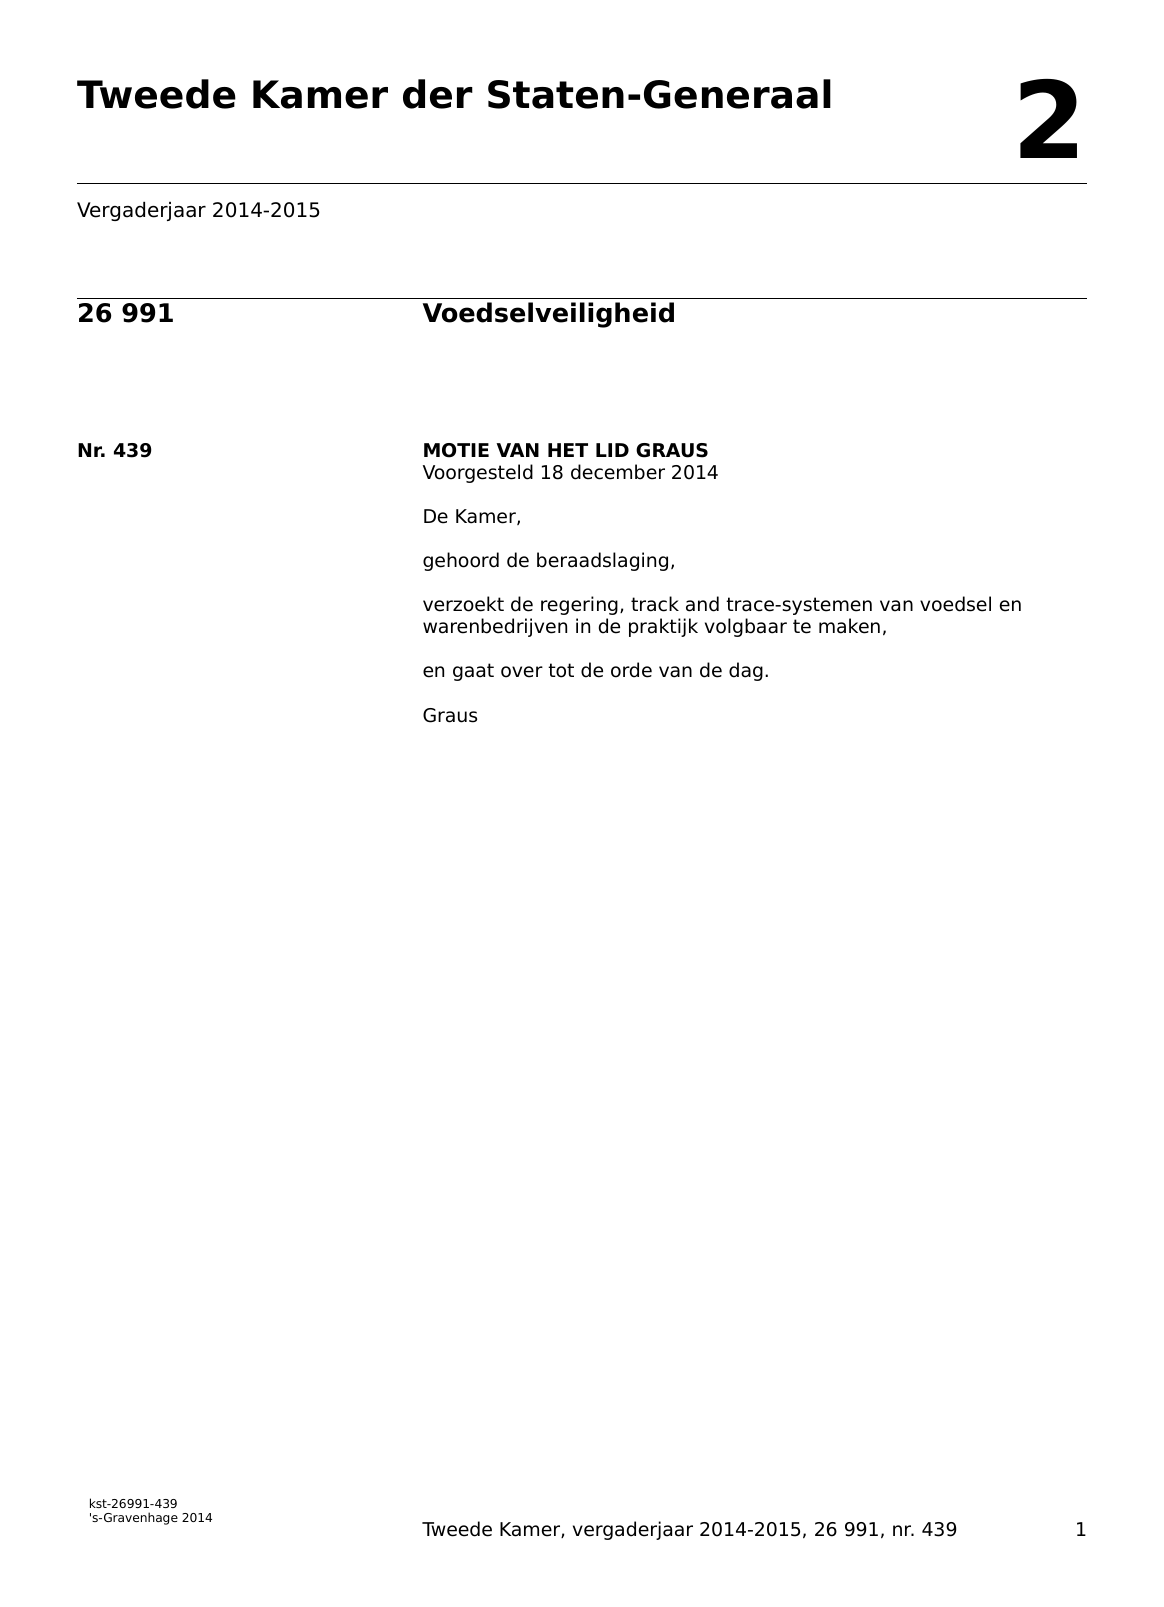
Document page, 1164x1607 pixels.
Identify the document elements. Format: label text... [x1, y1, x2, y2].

table_cell Vergaderjaar 2014-2015 [77, 184, 1087, 298]
text Graus [422, 704, 1087, 726]
table_header Tweede Kamer der Staten-Generaal [77, 59, 886, 183]
table_header 2 [886, 59, 1087, 183]
text verzoekt de regering, track and trace-systemen van voedsel en warenbedrijven in de praktijk volgbaar te maken, [422, 594, 1087, 638]
subtitle 26 991 Voedselveiligheid [77, 299, 1087, 329]
text kst-26991-439 [88, 1497, 323, 1511]
text De Kamer, [422, 506, 1087, 528]
text en gaat over tot de orde van de dag. [422, 660, 1087, 682]
subtitle Nr. 439 MOTIE VAN HET LID GRAUS [77, 440, 1087, 462]
text 's-Gravenhage 2014 [88, 1511, 323, 1525]
text gehoord de beraadslaging, [422, 550, 1087, 572]
text Voorgesteld 18 december 2014 [422, 462, 1087, 484]
